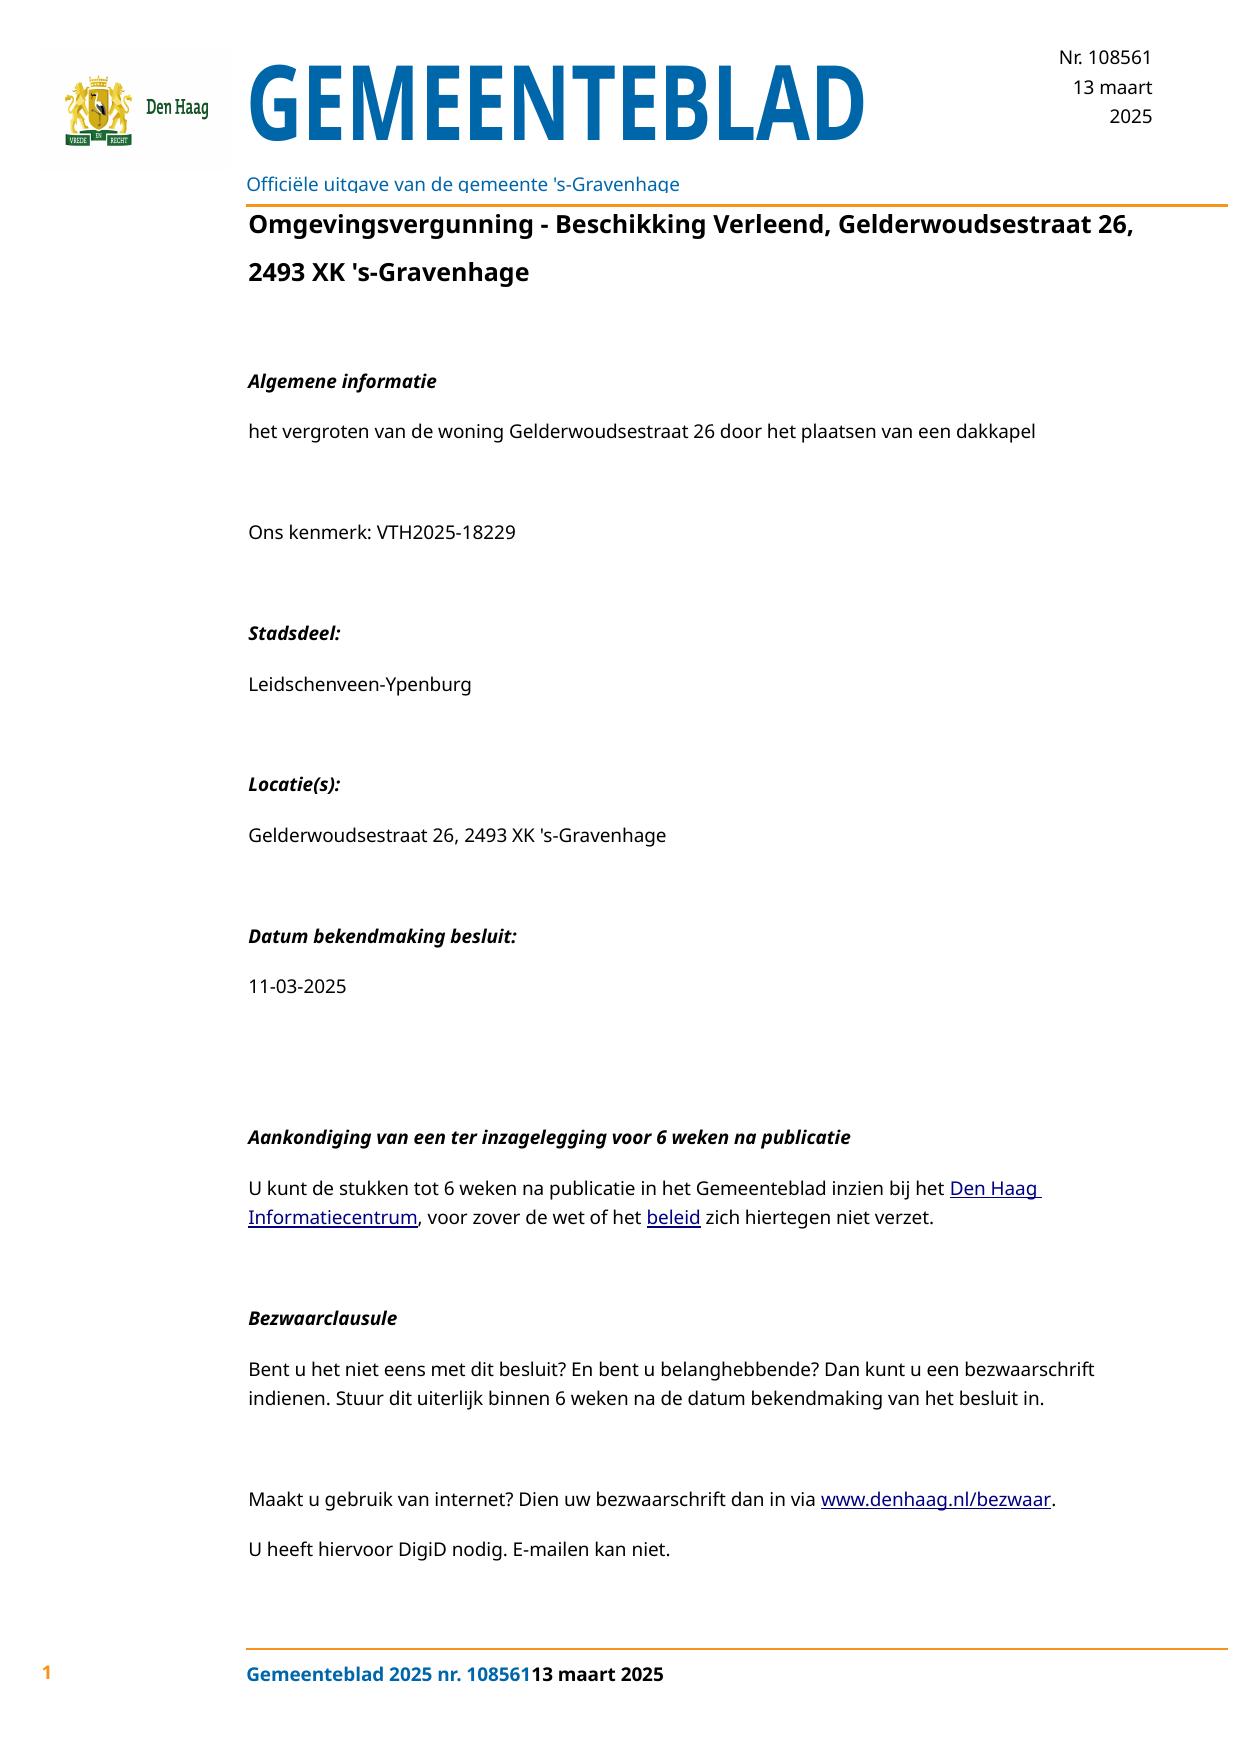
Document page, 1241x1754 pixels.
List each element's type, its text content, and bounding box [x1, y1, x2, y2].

text Omgevingsvergunning - Beschikking Verleend, Gelderwoudsestraat 26, 2493 XK 's-Gravenhage [248, 207, 1152, 288]
text Leidschenveen-Ypenburg [248, 671, 1152, 697]
text Algemene informatie [248, 368, 1152, 394]
text Datum bekendmaking besluit: [248, 923, 1152, 949]
text Maakt u gebruik van internet? Dien uw bezwaarschrift dan in via www.denhaag.nl/bezwaar. [248, 1486, 1152, 1512]
text Ons kenmerk: VTH2025-18229 [248, 519, 1152, 545]
text U kunt de stukken tot 6 weken na publicatie in het Gemeenteblad inzien bij het Den Haag Informatiecentrum, voor zover de wet of het beleid zich hiertegen niet verzet. [248, 1175, 1152, 1230]
picture [41, 47, 231, 172]
text Bent u het niet eens met dit besluit? En bent u belanghebbende? Dan kunt u een bezwaarschrift indienen. Stuur dit uiterlijk binnen 6 weken na de datum bekendmaking van het besluit in. [248, 1356, 1152, 1411]
text Bezwaarclausule [248, 1305, 1152, 1331]
text Locatie(s): [248, 772, 1152, 797]
text Aankondiging van een ter inzagelegging voor 6 weken na publicatie [248, 1124, 1152, 1150]
text Stadsdeel: [248, 620, 1152, 646]
text Gelderwoudsestraat 26, 2493 XK 's-Gravenhage [248, 822, 1152, 848]
text 11-03-2025 [248, 973, 1152, 999]
text het vergroten van de woning Gelderwoudsestraat 26 door het plaatsen van een dakkapel [248, 419, 1152, 444]
text U heeft hiervoor DigiD nodig. E-mailen kan niet. [248, 1537, 1152, 1562]
